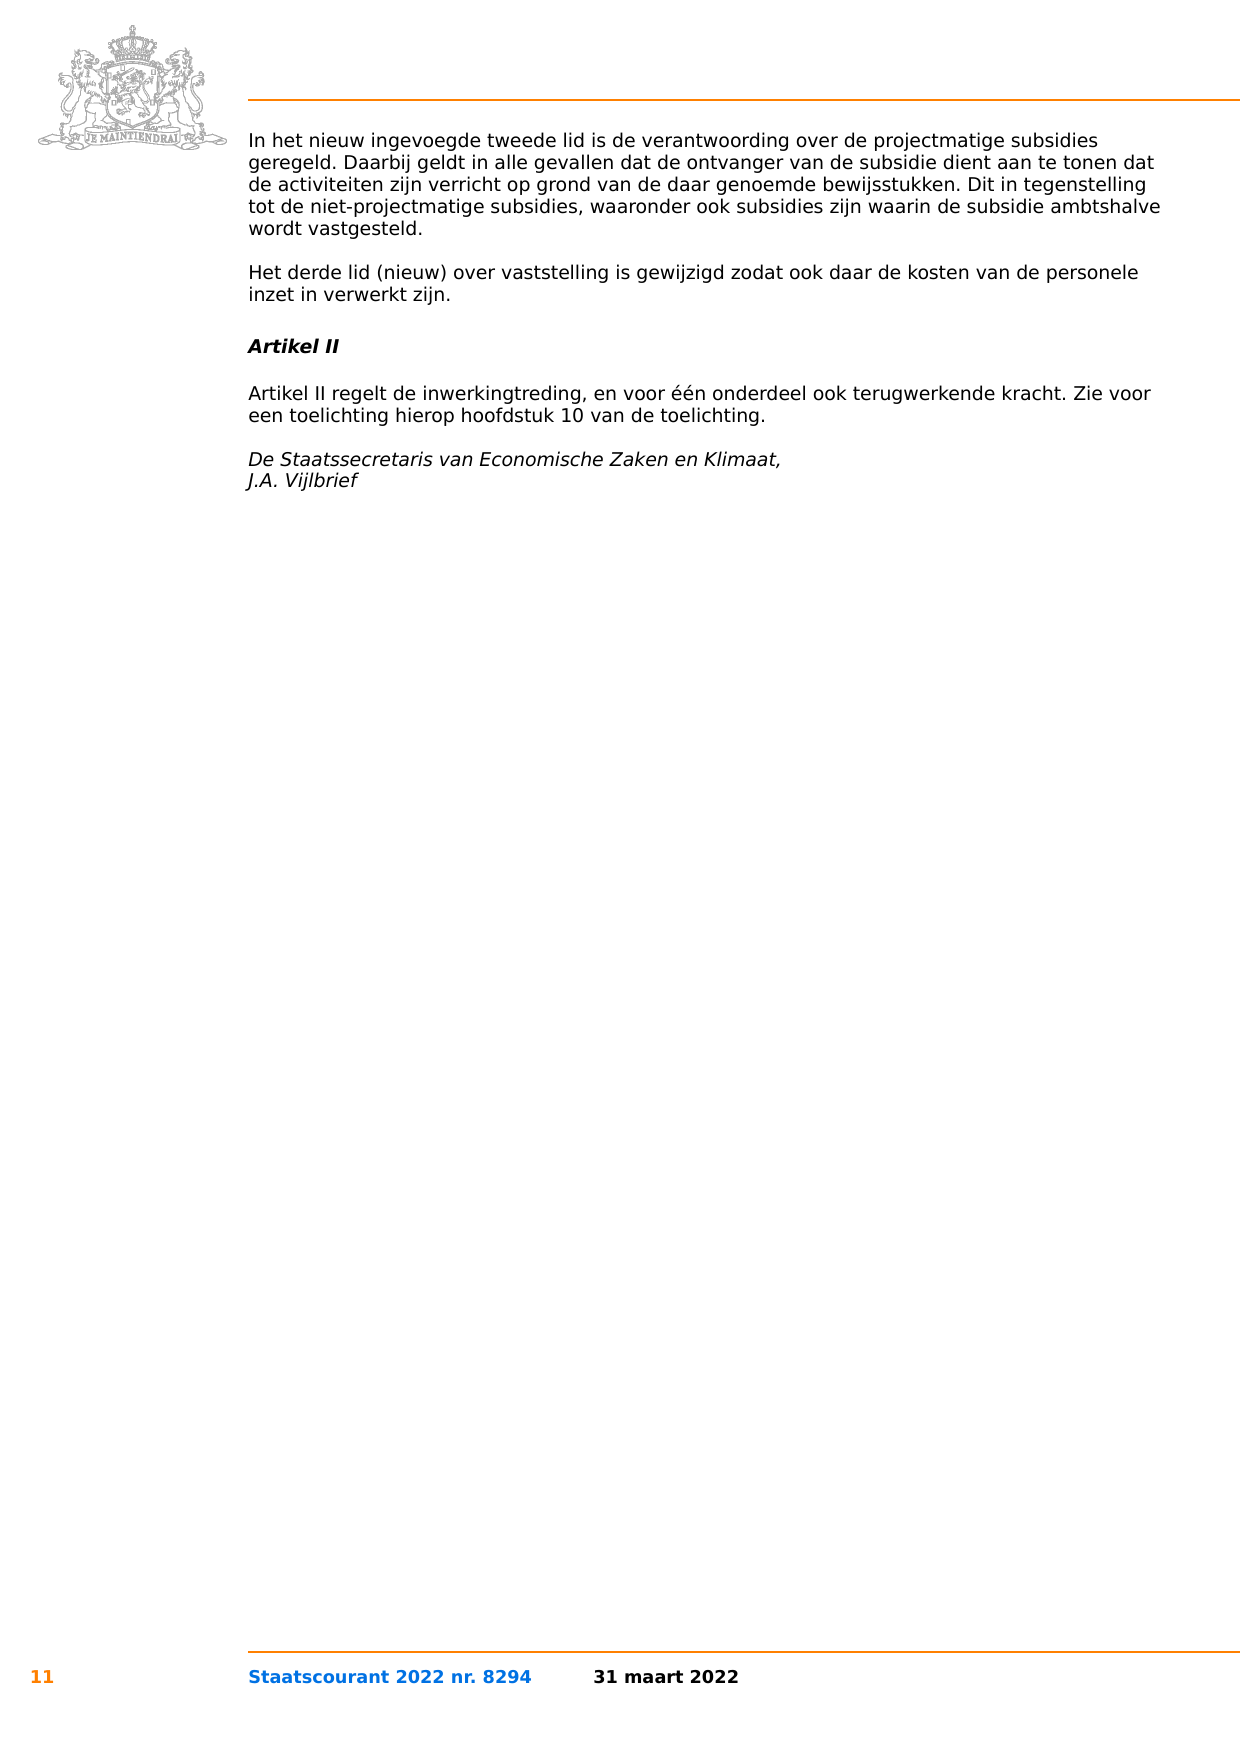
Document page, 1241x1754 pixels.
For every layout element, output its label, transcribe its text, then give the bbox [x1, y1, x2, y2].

picture [38, 25, 227, 150]
text Artikel II regelt de inwerkingtreding, en voor één onderdeel ook terugwerkende kracht. Zie voor een toelichting hierop hoofdstuk 10 van de toelichting. [248, 383, 1163, 427]
subtitle Artikel II [248, 336, 1163, 358]
text De Staatssecretaris van Economische Zaken en Klimaat, J.A. Vijlbrief [248, 448, 1163, 492]
text In het nieuw ingevoegde tweede lid is de verantwoording over de projectmatige subsidies geregeld. Daarbij geldt in alle gevallen dat de ontvanger van de subsidie dient aan te tonen dat de activiteiten zijn verricht op grond van de daar genoemde bewijsstukken. Dit in tegenstelling tot de niet-projectmatige subsidies, waaronder ook subsidies zijn waarin de subsidie ambtshalve wordt vastgesteld. [248, 130, 1163, 240]
text Het derde lid (nieuw) over vaststelling is gewijzigd zodat ook daar de kosten van de personele inzet in verwerkt zijn. [248, 262, 1163, 306]
